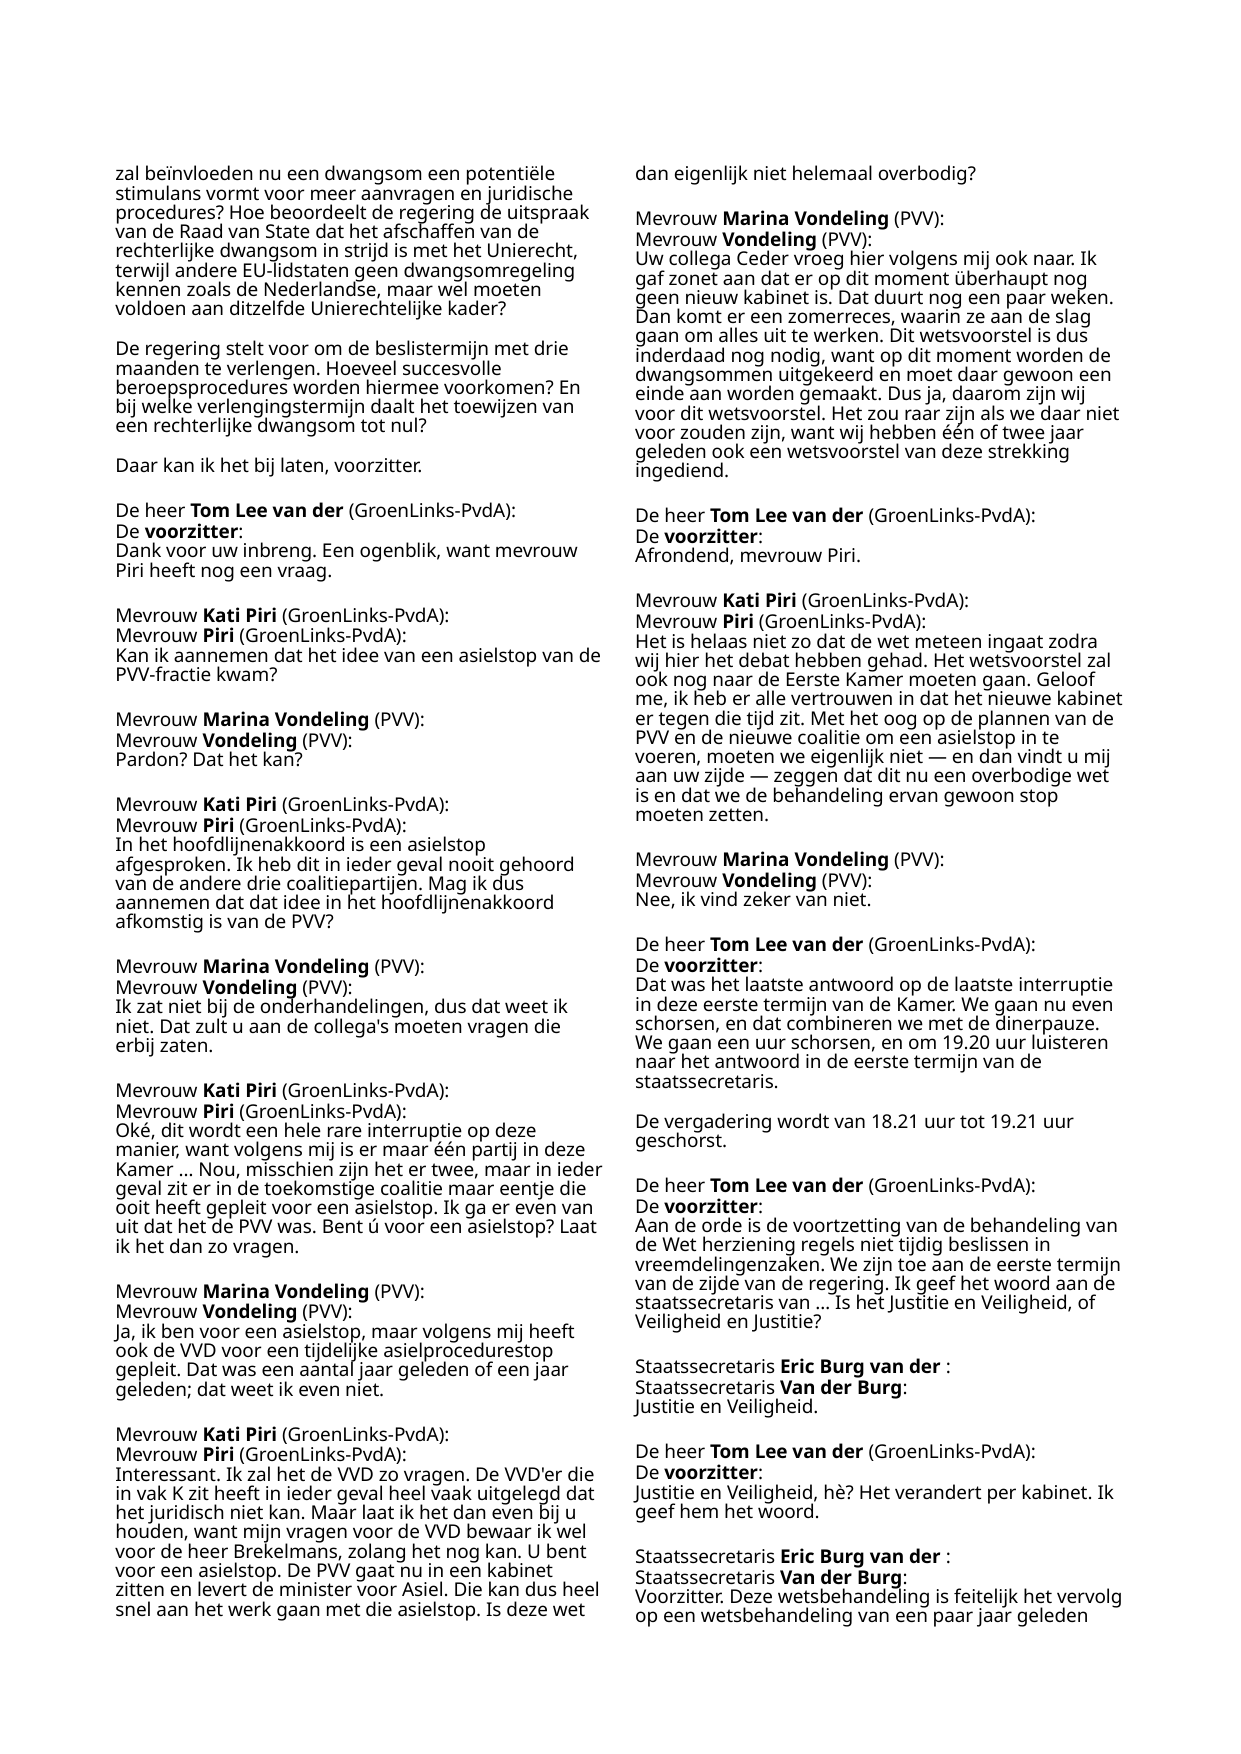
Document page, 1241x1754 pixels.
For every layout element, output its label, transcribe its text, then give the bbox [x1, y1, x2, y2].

text Uw collega Ceder vroeg hier volgens mij ook naar. Ik gaf zonet aan dat er op dit moment überhaupt nog geen nieuw kabinet is. Dat duurt nog een paar weken. Dan komt er een zomerreces, waarin ze aan de slag gaan om alles uit te werken. Dit wetsvoorstel is dus inderdaad nog nodig, want op dit moment worden de dwangsommen uitgekeerd en moet daar gewoon een einde aan worden gemaakt. Dus ja, daarom zijn wij voor dit wetsvoorstel. Het zou raar zijn als we daar niet voor zouden zijn, want wij hebben één of twee jaar geleden ook een wetsvoorstel van deze strekking ingediend. [635, 250, 1125, 482]
text Ik zat niet bij de onderhandelingen, dus dat weet ik niet. Dat zult u aan de collega's moeten vragen die erbij zaten. [115, 998, 605, 1056]
text dan eigenlijk niet helemaal overbodig? [635, 165, 1125, 184]
text De voorzitter: [635, 1464, 1125, 1484]
text Mevrouw Marina Vondeling (PVV): [115, 1278, 605, 1303]
text Ja, ik ben voor een asielstop, maar volgens mij heeft ook de VVD voor een tijdelijke asielprocedurestop gepleit. Dat was een aantal jaar geleden of een jaar geleden; dat weet ik even niet. [115, 1323, 605, 1400]
text De heer Tom Lee van der (GroenLinks-PvdA): [635, 931, 1125, 957]
text Kan ik aannemen dat het idee van een asielstop van de PVV-fractie kwam? [115, 647, 605, 685]
text Voorzitter. Deze wetsbehandeling is feitelijk het vervolg op een wetsbehandeling van een paar jaar geleden [635, 1588, 1125, 1627]
text Daar kan ik het bij laten, voorzitter. [115, 457, 605, 477]
text Staatssecretaris Eric Burg van der : [635, 1543, 1125, 1569]
text Mevrouw Piri (GroenLinks-PvdA): [635, 613, 1125, 633]
text De heer Tom Lee van der (GroenLinks-PvdA): [635, 1439, 1125, 1464]
text Mevrouw Piri (GroenLinks-PvdA): [115, 817, 605, 836]
text De voorzitter: [635, 528, 1125, 547]
text De voorzitter: [115, 523, 605, 542]
text De regering stelt voor om de beslistermijn met drie maanden te verlengen. Hoeveel succesvolle beroepsprocedures worden hiermee voorkomen? En bij welke verlengingstermijn daalt het toewijzen van een rechterlijke dwangsom tot nul? [115, 340, 605, 437]
text Afrondend, mevrouw Piri. [635, 547, 1125, 567]
text Staatssecretaris Van der Burg: [635, 1569, 1125, 1588]
text Dat was het laatste antwoord op de laatste interruptie in deze eerste termijn van de Kamer. We gaan nu even schorsen, en dat combineren we met de dinerpauze. We gaan een uur schorsen, en om 19.20 uur luisteren naar het antwoord in de eerste termijn van de staatssecretaris. [635, 976, 1125, 1092]
text Mevrouw Kati Piri (GroenLinks-PvdA): [115, 602, 605, 627]
text Mevrouw Marina Vondeling (PVV): [635, 205, 1125, 231]
text Aan de orde is de voortzetting van de behandeling van de Wet herziening regels niet tijdig beslissen in vreemdelingenzaken. We zijn toe aan de eerste termijn van de zijde van de regering. Ik geef het woord aan de staatssecretaris van … Is het Justitie en Veiligheid, of Veiligheid en Justitie? [635, 1217, 1125, 1333]
text Het is helaas niet zo dat de wet meteen ingaat zodra wij hier het debat hebben gehad. Het wetsvoorstel zal ook nog naar de Eerste Kamer moeten gaan. Geloof me, ik heb er alle vertrouwen in dat het nieuwe kabinet er tegen die tijd zit. Met het oog op de plannen van de PVV en de nieuwe coalitie om een asielstop in te voeren, moeten we eigenlijk niet — en dan vindt u mij aan uw zijde — zeggen dat dit nu een overbodige wet is en dat we de behandeling ervan gewoon stop moeten zetten. [635, 633, 1125, 825]
text Mevrouw Marina Vondeling (PVV): [115, 953, 605, 979]
text Pardon? Dat het kan? [115, 751, 605, 770]
text Justitie en Veiligheid. [635, 1398, 1125, 1418]
text Mevrouw Piri (GroenLinks-PvdA): [115, 1446, 605, 1466]
text Mevrouw Marina Vondeling (PVV): [115, 706, 605, 732]
text Oké, dit wordt een hele rare interruptie op deze manier, want volgens mij is er maar één partij in deze Kamer … Nou, misschien zijn het er twee, maar in ieder geval zit er in de toekomstige coalitie maar eentje die ooit heeft gepleit voor een asielstop. Ik ga er even van uit dat het de PVV was. Bent ú voor een asielstop? Laat ik het dan zo vragen. [115, 1122, 605, 1257]
text Mevrouw Piri (GroenLinks-PvdA): [115, 1103, 605, 1122]
text Staatssecretaris Van der Burg: [635, 1379, 1125, 1398]
text Justitie en Veiligheid, hè? Het verandert per kabinet. Ik geef hem het woord. [635, 1484, 1125, 1522]
text Mevrouw Piri (GroenLinks-PvdA): [115, 627, 605, 647]
text In het hoofdlijnenakkoord is een asielstop afgesproken. Ik heb dit in ieder geval nooit gehoord van de andere drie coalitiepartijen. Mag ik dus aannemen dat dat idee in het hoofdlijnenakkoord afkomstig is van de PVV? [115, 836, 605, 933]
text Mevrouw Vondeling (PVV): [635, 872, 1125, 891]
text Mevrouw Kati Piri (GroenLinks-PvdA): [115, 791, 605, 817]
text zal beïnvloeden nu een dwangsom een potentiële stimulans vormt voor meer aanvragen en juridische procedures? Hoe beoordeelt de regering de uitspraak van de Raad van State dat het afschaffen van de rechterlijke dwangsom in strijd is met het Unierecht, terwijl andere EU-lidstaten geen dwangsomregeling kennen zoals de Nederlandse, maar wel moeten voldoen aan ditzelfde Unierechtelijke kader? [115, 165, 605, 319]
text Mevrouw Kati Piri (GroenLinks-PvdA): [635, 588, 1125, 613]
text Mevrouw Kati Piri (GroenLinks-PvdA): [115, 1077, 605, 1103]
text Mevrouw Vondeling (PVV): [115, 979, 605, 998]
text Mevrouw Vondeling (PVV): [635, 231, 1125, 250]
text De voorzitter: [635, 957, 1125, 976]
text Staatssecretaris Eric Burg van der : [635, 1353, 1125, 1379]
text Mevrouw Kati Piri (GroenLinks-PvdA): [115, 1421, 605, 1446]
text De voorzitter: [635, 1198, 1125, 1217]
text Mevrouw Vondeling (PVV): [115, 1303, 605, 1323]
text De heer Tom Lee van der (GroenLinks-PvdA): [635, 502, 1125, 528]
text Nee, ik vind zeker van niet. [635, 891, 1125, 910]
text De heer Tom Lee van der (GroenLinks-PvdA): [115, 497, 605, 523]
text Mevrouw Vondeling (PVV): [115, 732, 605, 751]
text Dank voor uw inbreng. Een ogenblik, want mevrouw Piri heeft nog een vraag. [115, 542, 605, 581]
text Mevrouw Marina Vondeling (PVV): [635, 846, 1125, 872]
text De heer Tom Lee van der (GroenLinks-PvdA): [635, 1172, 1125, 1198]
text Interessant. Ik zal het de VVD zo vragen. De VVD'er die in vak K zit heeft in ieder geval heel vaak uitgelegd dat het juridisch niet kan. Maar laat ik het dan even bij u houden, want mijn vragen voor de VVD bewaar ik wel voor de heer Brekelmans, zolang het nog kan. U bent voor een asielstop. De PVV gaat nu in een kabinet zitten en levert de minister voor Asiel. Die kan dus heel snel aan het werk gaan met die asielstop. Is deze wet [115, 1466, 605, 1620]
text De vergadering wordt van 18.21 uur tot 19.21 uur geschorst. [635, 1113, 1125, 1151]
